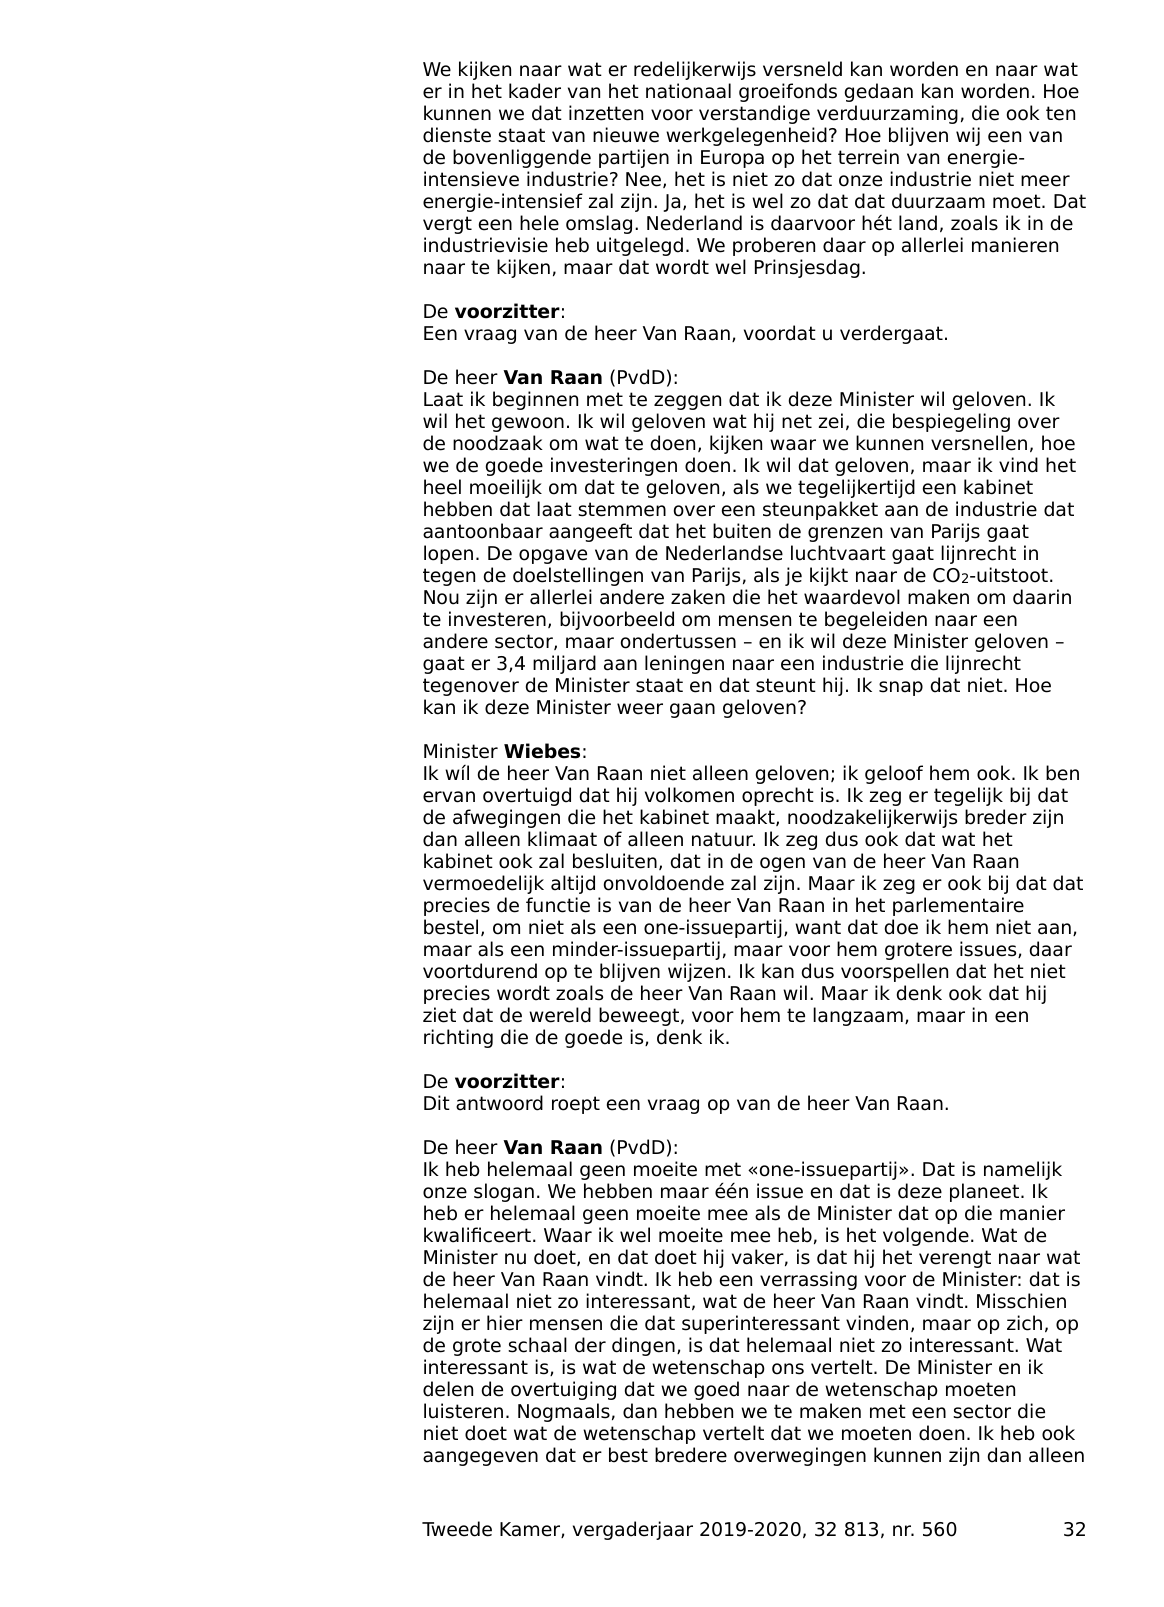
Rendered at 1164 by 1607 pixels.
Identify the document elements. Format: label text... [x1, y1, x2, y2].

text Een vraag van de heer Van Raan, voordat u verdergaat. [422, 323, 1087, 345]
text Dit antwoord roept een vraag op van de heer Van Raan. [422, 1093, 1087, 1115]
text De voorzitter: [422, 1071, 1087, 1093]
text De heer Van Raan (PvdD): [422, 1137, 1087, 1159]
text Ik wíl de heer Van Raan niet alleen geloven; ik geloof hem ook. Ik ben ervan overtuigd dat hij volkomen oprecht is. Ik zeg er tegelijk bij dat de afwegingen die het kabinet maakt, noodzakelijkerwijs breder zijn dan alleen klimaat of alleen natuur. Ik zeg dus ook dat wat het kabinet ook zal besluiten, dat in de ogen van de heer Van Raan vermoedelijk altijd onvoldoende zal zijn. Maar ik zeg er ook bij dat dat precies de functie is van de heer Van Raan in het parlementaire bestel, om niet als een one-issuepartij, want dat doe ik hem niet aan, maar als een minder-issuepartij, maar voor hem grotere issues, daar voortdurend op te blijven wijzen. Ik kan dus voorspellen dat het niet precies wordt zoals de heer Van Raan wil. Maar ik denk ook dat hij ziet dat de wereld beweegt, voor hem te langzaam, maar in een richting die de goede is, denk ik. [422, 763, 1087, 1049]
text We kijken naar wat er redelijkerwijs versneld kan worden en naar wat er in het kader van het nationaal groeifonds gedaan kan worden. Hoe kunnen we dat inzetten voor verstandige verduurzaming, die ook ten dienste staat van nieuwe werkgelegenheid? Hoe blijven wij een van de bovenliggende partijen in Europa op het terrein van energie-intensieve industrie? Nee, het is niet zo dat onze industrie niet meer energie-intensief zal zijn. Ja, het is wel zo dat dat duurzaam moet. Dat vergt een hele omslag. Nederland is daarvoor hét land, zoals ik in de industrievisie heb uitgelegd. We proberen daar op allerlei manieren naar te kijken, maar dat wordt wel Prinsjesdag. [422, 59, 1087, 279]
text Minister Wiebes: [422, 741, 1087, 763]
text Laat ik beginnen met te zeggen dat ik deze Minister wil geloven. Ik wil het gewoon. Ik wil geloven wat hij net zei, die bespiegeling over de noodzaak om wat te doen, kijken waar we kunnen versnellen, hoe we de goede investeringen doen. Ik wil dat geloven, maar ik vind het heel moeilijk om dat te geloven, als we tegelijkertijd een kabinet hebben dat laat stemmen over een steunpakket aan de industrie dat aantoonbaar aangeeft dat het buiten de grenzen van Parijs gaat lopen. De opgave van de Nederlandse luchtvaart gaat lijnrecht in tegen de doelstellingen van Parijs, als je kijkt naar de CO2-uitstoot. Nou zijn er allerlei andere zaken die het waardevol maken om daarin te investeren, bijvoorbeeld om mensen te begeleiden naar een andere sector, maar ondertussen – en ik wil deze Minister geloven – gaat er 3,4 miljard aan leningen naar een industrie die lijnrecht tegenover de Minister staat en dat steunt hij. Ik snap dat niet. Hoe kan ik deze Minister weer gaan geloven? [422, 389, 1087, 719]
text De voorzitter: [422, 301, 1087, 323]
text Ik heb helemaal geen moeite met «one-issuepartij». Dat is namelijk onze slogan. We hebben maar één issue en dat is deze planeet. Ik heb er helemaal geen moeite mee als de Minister dat op die manier kwalificeert. Waar ik wel moeite mee heb, is het volgende. Wat de Minister nu doet, en dat doet hij vaker, is dat hij het verengt naar wat de heer Van Raan vindt. Ik heb een verrassing voor de Minister: dat is helemaal niet zo interessant, wat de heer Van Raan vindt. Misschien zijn er hier mensen die dat superinteressant vinden, maar op zich, op de grote schaal der dingen, is dat helemaal niet zo interessant. Wat interessant is, is wat de wetenschap ons vertelt. De Minister en ik delen de overtuiging dat we goed naar de wetenschap moeten luisteren. Nogmaals, dan hebben we te maken met een sector die niet doet wat de wetenschap vertelt dat we moeten doen. Ik heb ook aangegeven dat er best bredere overwegingen kunnen zijn dan alleen [422, 1159, 1087, 1467]
text De heer Van Raan (PvdD): [422, 367, 1087, 389]
